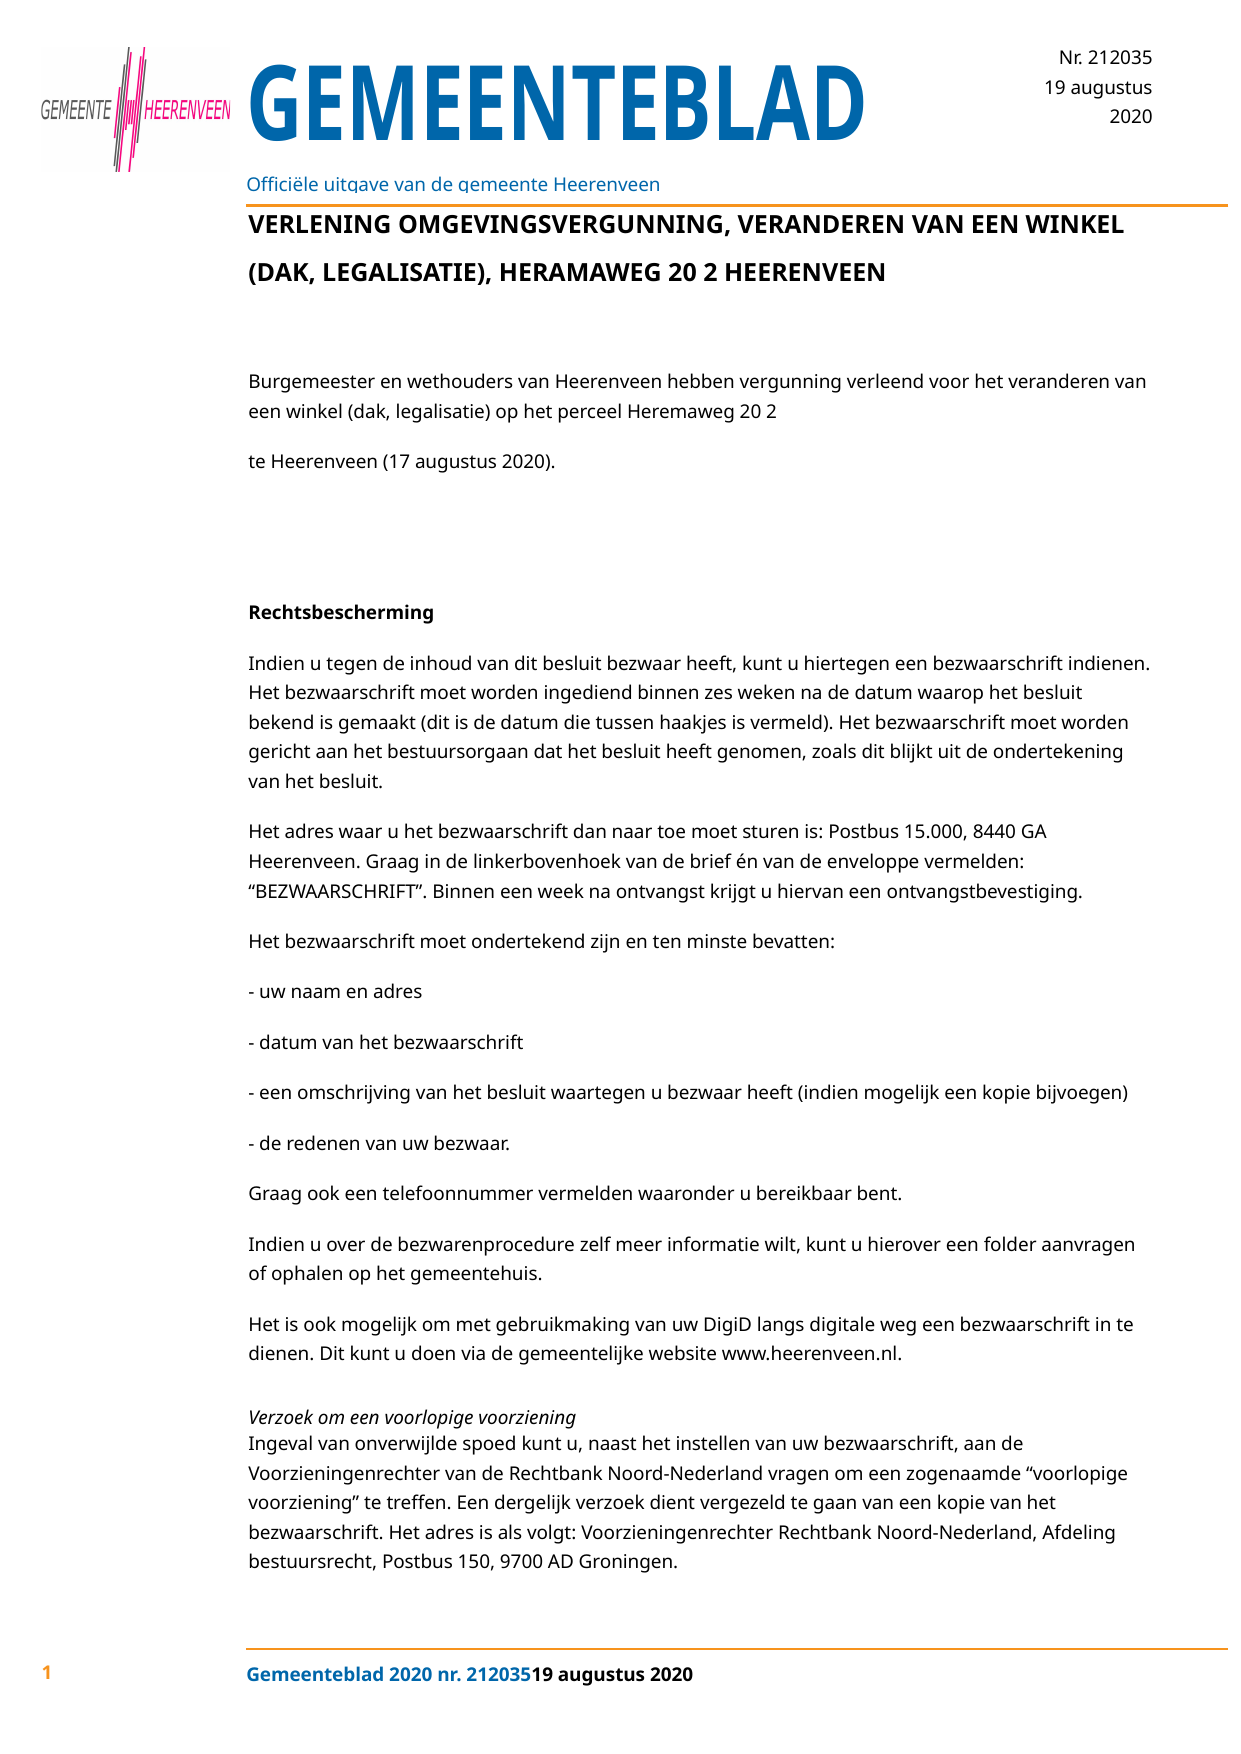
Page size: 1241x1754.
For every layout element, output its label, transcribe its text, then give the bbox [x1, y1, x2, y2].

text - een omschrijving van het besluit waartegen u bezwaar heeft (indien mogelijk een kopie bijvoegen) [248, 1079, 1152, 1105]
text - datum van het bezwaarschrift [248, 1029, 1152, 1055]
text - de redenen van uw bezwaar. [248, 1130, 1152, 1156]
text te Heerenveen (17 augustus 2020). [248, 448, 1152, 474]
text Het adres waar u het bezwaarschrift dan naar toe moet sturen is: Postbus 15.000, 8440 GA Heerenveen. Graag in de linkerbovenhoek van de brief én van de enveloppe vermelden: “BEZWAARSCHRIFT”. Binnen een week na ontvangst krijgt u hiervan een ontvangstbevestiging. [248, 819, 1152, 904]
text Graag ook een telefoonnummer vermelden waaronder u bereikbaar bent. [248, 1180, 1152, 1206]
text Indien u tegen de inhoud van dit besluit bezwaar heeft, kunt u hiertegen een bezwaarschrift indienen. Het bezwaarschrift moet worden ingediend binnen zes weken na de datum waarop het besluit bekend is gemaakt (dit is de datum die tussen haakjes is vermeld). Het bezwaarschrift moet worden gericht aan het bestuursorgaan dat het besluit heeft genomen, zoals dit blijkt uit de ondertekening van het besluit. [248, 650, 1152, 794]
text Verzoek om een voorlopige voorziening [248, 1404, 1152, 1430]
text VERLENING OMGEVINGSVERGUNNING, VERANDEREN VAN EEN WINKEL (DAK, LEGALISATIE), HERAMAWEG 20 2 HEERENVEEN [248, 207, 1152, 288]
text Rechtsbescherming [248, 599, 1152, 625]
text Het is ook mogelijk om met gebruikmaking van uw DigiD langs digitale weg een bezwaarschrift in te dienen. Dit kunt u doen via de gemeentelijke website www.heerenveen.nl. [248, 1311, 1152, 1366]
text Indien u over de bezwarenprocedure zelf meer informatie wilt, kunt u hierover een folder aanvragen of ophalen op het gemeentehuis. [248, 1231, 1152, 1286]
text Burgemeester en wethouders van Heerenveen hebben vergunning verleend voor het veranderen van een winkel (dak, legalisatie) op het perceel Heremaweg 20 2 [248, 368, 1152, 424]
text - uw naam en adres [248, 979, 1152, 1004]
picture [41, 47, 231, 172]
text Ingeval van onverwijlde spoed kunt u, naast het instellen van uw bezwaarschrift, aan de Voorzieningenrechter van de Rechtbank Noord-Nederland vragen om een zogenaamde “voorlopige voorziening” te treffen. Een dergelijk verzoek dient vergezeld te gaan van een kopie van het bezwaarschrift. Het adres is als volgt: Voorzieningenrechter Rechtbank Noord-Nederland, Afdeling bestuursrecht, Postbus 150, 9700 AD Groningen. [248, 1430, 1152, 1574]
text Het bezwaarschrift moet ondertekend zijn en ten minste bevatten: [248, 928, 1152, 954]
